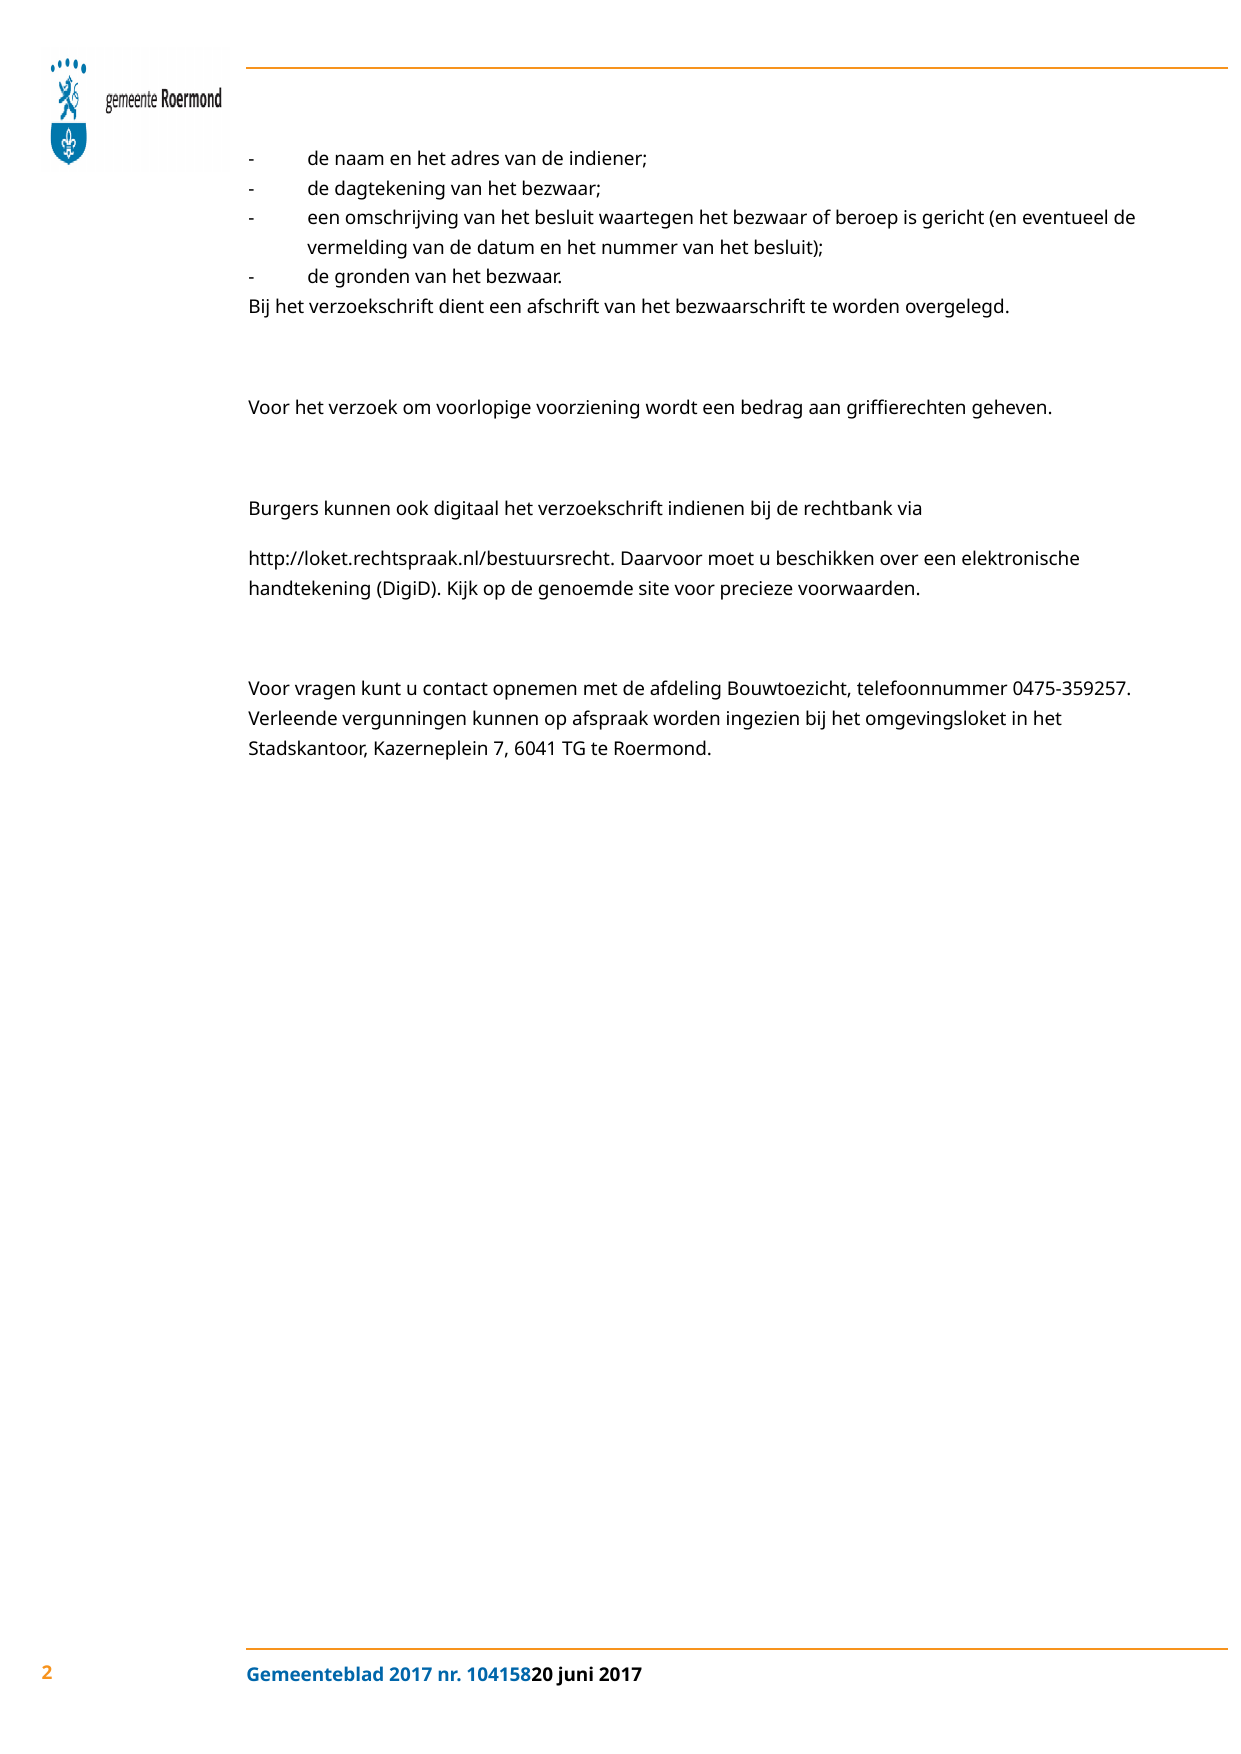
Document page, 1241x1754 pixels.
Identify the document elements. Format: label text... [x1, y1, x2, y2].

list de gronden van het bezwaar. [248, 263, 1152, 289]
picture [41, 47, 231, 172]
text http://loket.rechtspraak.nl/bestuursrecht. Daarvoor moet u beschikken over een elektronische handtekening (DigiD). Kijk op de genoemde site voor precieze voorwaarden. [248, 545, 1152, 601]
text Voor vragen kunt u contact opnemen met de afdeling Bouwtoezicht, telefoonnummer 0475-359257. Verleende vergunningen kunnen op afspraak worden ingezien bij het omgevingsloket in het Stadskantoor, Kazerneplein 7, 6041 TG te Roermond. [248, 676, 1152, 761]
list een omschrijving van het besluit waartegen het bezwaar of beroep is gericht (en eventueel de vermelding van de datum en het nummer van het besluit); [248, 204, 1152, 260]
list de dagtekening van het bezwaar; [248, 175, 1152, 201]
list de naam en het adres van de indiener; [248, 145, 1152, 171]
text Voor het verzoek om voorlopige voorziening wordt een bedrag aan griffierechten geheven. [248, 394, 1152, 420]
text Bij het verzoekschrift dient een afschrift van het bezwaarschrift te worden overgelegd. [248, 293, 1152, 319]
text Burgers kunnen ook digitaal het verzoekschrift indienen bij de rechtbank via [248, 495, 1152, 521]
